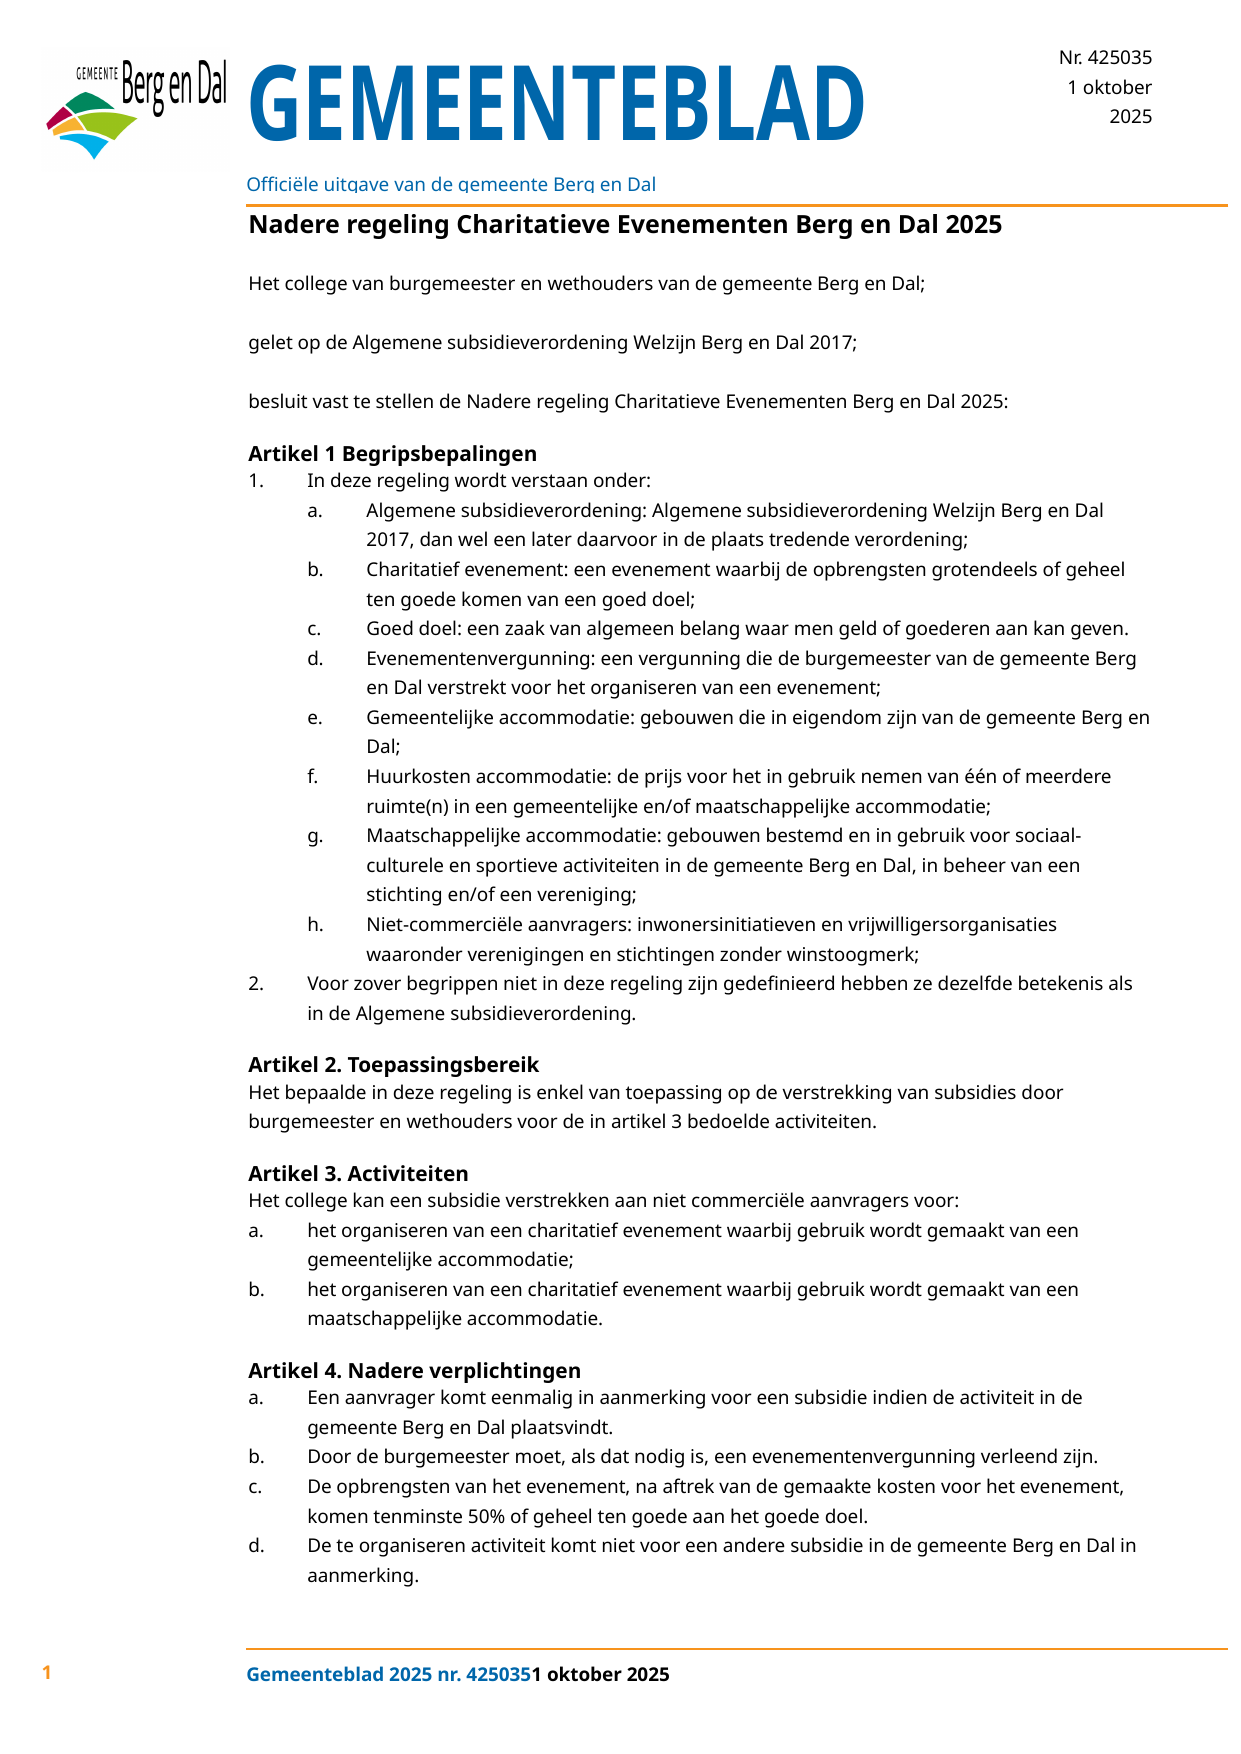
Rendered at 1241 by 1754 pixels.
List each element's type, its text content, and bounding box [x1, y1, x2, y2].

text Het college van burgemeester en wethouders van de gemeente Berg en Dal; [248, 270, 1152, 296]
list Evenementenvergunning: een vergunning die de burgemeester van de gemeente Berg en Dal verstrekt voor het organiseren van een evenement; [307, 645, 1152, 700]
list De te organiseren activiteit komt niet voor een andere subsidie in de gemeente Berg en Dal in aanmerking. [248, 1532, 1152, 1588]
picture [41, 47, 231, 172]
text Nadere regeling Charitatieve Evenementen Berg en Dal 2025 [248, 207, 1152, 241]
list Maatschappelijke accommodatie: gebouwen bestemd en in gebruik voor sociaal-culturele en sportieve activiteiten in de gemeente Berg en Dal, in beheer van een stichting en/of een vereniging; [307, 822, 1152, 907]
list het organiseren van een charitatief evenement waarbij gebruik wordt gemaakt van een gemeentelijke accommodatie; [248, 1217, 1152, 1272]
list Voor zover begrippen niet in deze regeling zijn gedefinieerd hebben ze dezelfde betekenis als in de Algemene subsidieverordening. [248, 970, 1152, 1026]
text Het college kan een subsidie verstrekken aan niet commerciële aanvragers voor: [248, 1187, 1152, 1213]
list het organiseren van een charitatief evenement waarbij gebruik wordt gemaakt van een maatschappelijke accommodatie. [248, 1276, 1152, 1331]
list Huurkosten accommodatie: de prijs voor het in gebruik nemen van één of meerdere ruimte(n) in een gemeentelijke en/of maatschappelijke accommodatie; [307, 763, 1152, 819]
list Algemene subsidieverordening: Algemene subsidieverordening Welzijn Berg en Dal 2017, dan wel een later daarvoor in de plaats tredende verordening; [307, 497, 1152, 552]
list Niet-commerciële aanvragers: inwonersinitiatieven en vrijwilligersorganisaties waaronder verenigingen en stichtingen zonder winstoogmerk; [307, 911, 1152, 967]
text Het bepaalde in deze regeling is enkel van toepassing op de verstrekking van subsidies door burgemeester en wethouders voor de in artikel 3 bedoelde activiteiten. [248, 1079, 1152, 1134]
list Een aanvrager komt eenmalig in aanmerking voor een subsidie indien de activiteit in de gemeente Berg en Dal plaatsvindt. [248, 1384, 1152, 1440]
list In deze regeling wordt verstaan onder: [248, 467, 1152, 493]
text besluit vast te stellen de Nadere regeling Charitatieve Evenementen Berg en Dal 2025: [248, 389, 1152, 414]
list De opbrengsten van het evenement, na aftrek van de gemaakte kosten voor het evenement, komen tenminste 50% of geheel ten goede aan het goede doel. [248, 1473, 1152, 1528]
text Artikel 2. Toepassingsbereik [248, 1050, 1152, 1079]
list Door de burgemeester moet, als dat nodig is, een evenementenvergunning verleend zijn. [248, 1444, 1152, 1469]
list Goed doel: een zaak van algemeen belang waar men geld of goederen aan kan geven. [307, 615, 1152, 641]
text gelet op de Algemene subsidieverordening Welzijn Berg en Dal 2017; [248, 329, 1152, 355]
list Gemeentelijke accommodatie: gebouwen die in eigendom zijn van de gemeente Berg en Dal; [307, 704, 1152, 759]
list Charitatief evenement: een evenement waarbij de opbrengsten grotendeels of geheel ten goede komen van een goed doel; [307, 556, 1152, 612]
text Artikel 1 Begripsbepalingen [248, 439, 1152, 467]
text Artikel 3. Activiteiten [248, 1159, 1152, 1187]
text Artikel 4. Nadere verplichtingen [248, 1356, 1152, 1384]
